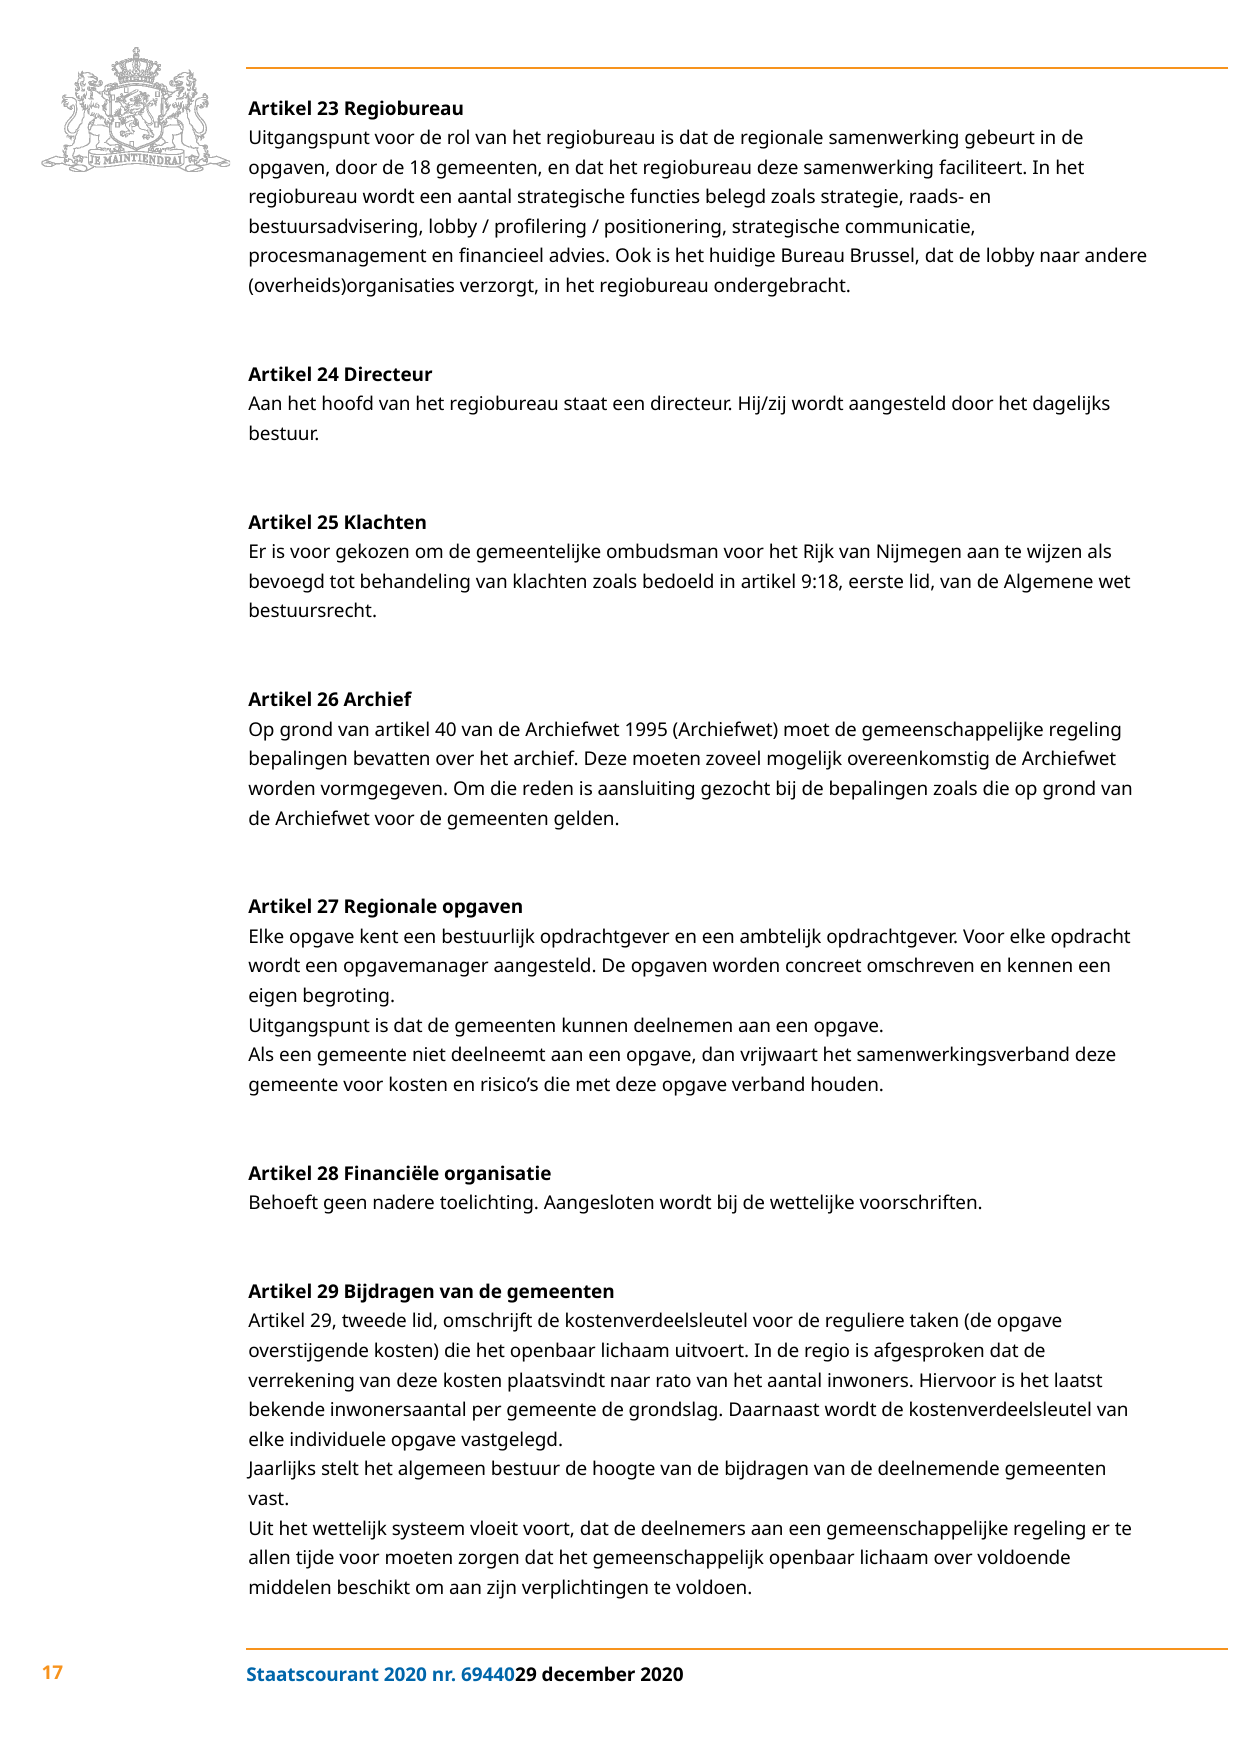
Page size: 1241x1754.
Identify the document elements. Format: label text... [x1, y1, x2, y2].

text Uitgangspunt voor de rol van het regiobureau is dat de regionale samenwerking gebeurt in de opgaven, door de 18 gemeenten, en dat het regiobureau deze samenwerking faciliteert. In het regiobureau wordt een aantal strategische functies belegd zoals strategie, raads- en bestuursadvisering, lobby / profilering / positionering, strategische communicatie, procesmanagement en financieel advies. Ook is het huidige Bureau Brussel, dat de lobby naar andere (overheids)organisaties verzorgt, in het regiobureau ondergebracht. [248, 124, 1152, 298]
text Behoeft geen nadere toelichting. Aangesloten wordt bij de wettelijke voorschriften. [248, 1189, 1152, 1215]
text Artikel 26 Archief [248, 686, 1152, 712]
text Aan het hoofd van het regiobureau staat een directeur. Hij/zij wordt aangesteld door het dagelijks bestuur. [248, 391, 1152, 446]
text Als een gemeente niet deelneemt aan een opgave, dan vrijwaart het samenwerkingsverband deze gemeente voor kosten en risico’s die met deze opgave verband houden. [248, 1041, 1152, 1097]
text Artikel 28 Financiële organisatie [248, 1160, 1152, 1186]
text Artikel 25 Klachten [248, 509, 1152, 535]
text Uitgangspunt is dat de gemeenten kunnen deelnemen aan een opgave. [248, 1012, 1152, 1038]
text Artikel 29, tweede lid, omschrijft de kostenverdeelsleutel voor de reguliere taken (de opgave overstijgende kosten) die het openbaar lichaam uitvoert. In de regio is afgesproken dat de verrekening van deze kosten plaatsvindt naar rato van het aantal inwoners. Hiervoor is het laatst bekende inwonersaantal per gemeente de grondslag. Daarnaast wordt de kostenverdeelsleutel van elke individuele opgave vastgelegd. [248, 1308, 1152, 1452]
text Op grond van artikel 40 van de Archiefwet 1995 (Archiefwet) moet de gemeenschappelijke regeling bepalingen bevatten over het archief. Deze moeten zoveel mogelijk overeenkomstig de Archiefwet worden vormgegeven. Om die reden is aansluiting gezocht bij de bepalingen zoals die op grond van de Archiefwet voor de gemeenten gelden. [248, 716, 1152, 831]
text Artikel 24 Directeur [248, 361, 1152, 387]
text Er is voor gekozen om de gemeentelijke ombudsman voor het Rijk van Nijmegen aan te wijzen als bevoegd tot behandeling van klachten zoals bedoeld in artikel 9:18, eerste lid, van de Algemene wet bestuursrecht. [248, 538, 1152, 623]
text Artikel 27 Regionale opgaven [248, 893, 1152, 919]
text Uit het wettelijk systeem vloeit voort, dat de deelnemers aan een gemeenschappelijke regeling er te allen tijde voor moeten zorgen dat het gemeenschappelijk openbaar lichaam over voldoende middelen beschikt om aan zijn verplichtingen te voldoen. [248, 1515, 1152, 1600]
text Elke opgave kent een bestuurlijk opdrachtgever en een ambtelijk opdrachtgever. Voor elke opdracht wordt een opgavemanager aangesteld. De opgaven worden concreet omschreven en kennen een eigen begroting. [248, 923, 1152, 1008]
text Artikel 23 Regiobureau [248, 95, 1152, 121]
picture [41, 47, 231, 172]
text Artikel 29 Bijdragen van de gemeenten [248, 1278, 1152, 1304]
text Jaarlijks stelt het algemeen bestuur de hoogte van de bijdragen van de deelnemende gemeenten vast. [248, 1456, 1152, 1511]
